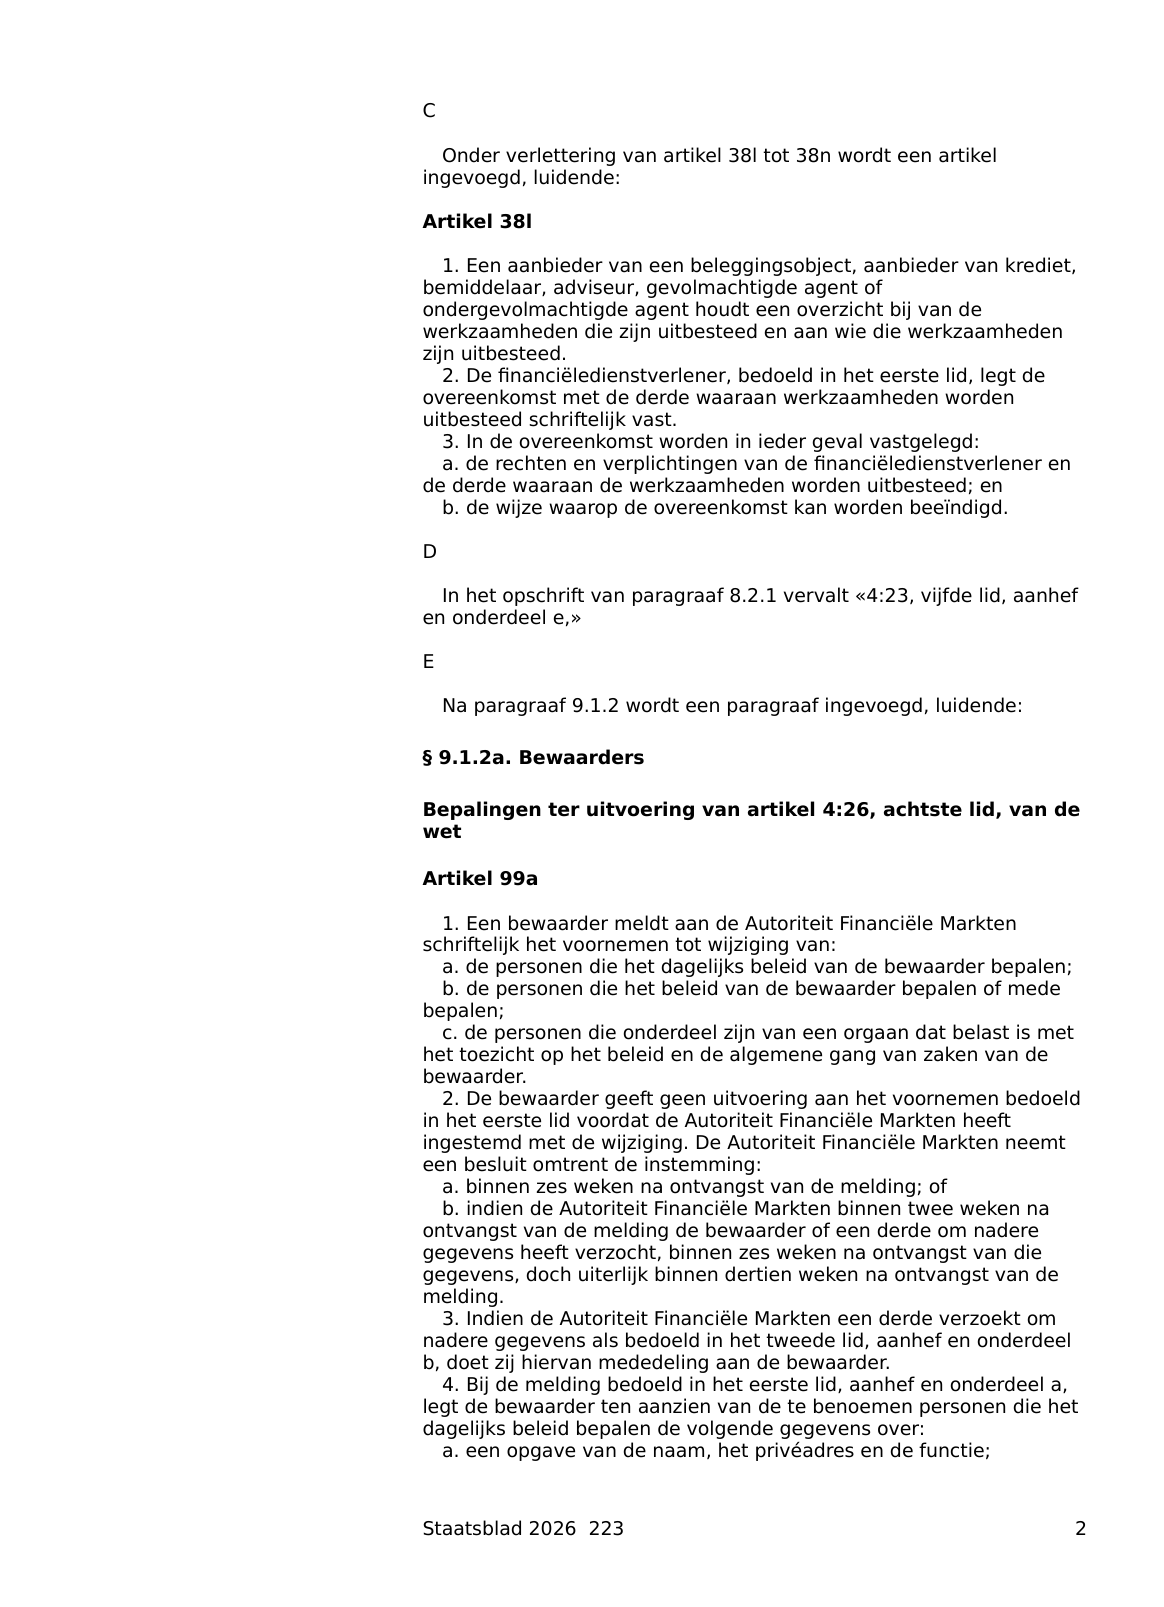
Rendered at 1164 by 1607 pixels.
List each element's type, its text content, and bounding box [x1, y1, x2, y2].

text C [422, 100, 1087, 122]
text Onder verlettering van artikel 38l tot 38n wordt een artikel ingevoegd, luidende: [422, 144, 1087, 188]
subtitle Artikel 38l [422, 211, 1087, 233]
subtitle Bepalingen ter uitvoering van artikel 4:26, achtste lid, van de wet [422, 799, 1087, 843]
text 4. Bij de melding bedoeld in het eerste lid, aanhef en onderdeel a, legt de bewaarder ten aanzien van de te benoemen personen die het dagelijks beleid bepalen de volgende gegevens over: [422, 1374, 1087, 1440]
text 3. In de overeenkomst worden in ieder geval vastgelegd: [422, 431, 1087, 453]
text Na paragraaf 9.1.2 wordt een paragraaf ingevoegd, luidende: [422, 695, 1087, 717]
text a. een opgave van de naam, het privéadres en de functie; [422, 1440, 1087, 1462]
text b. de personen die het beleid van de bewaarder bepalen of mede bepalen; [422, 978, 1087, 1022]
subtitle Artikel 99a [422, 868, 1087, 890]
text b. de wijze waarop de overeenkomst kan worden beeïndigd. [422, 497, 1087, 519]
text D [422, 541, 1087, 563]
text 1. Een aanbieder van een beleggingsobject, aanbieder van krediet, bemiddelaar, adviseur, gevolmachtigde agent of ondergevolmachtigde agent houdt een overzicht bij van de werkzaamheden die zijn uitbesteed en aan wie die werkzaamheden zijn uitbesteed. [422, 255, 1087, 365]
text 1. Een bewaarder meldt aan de Autoriteit Financiële Markten schriftelijk het voornemen tot wijziging van: [422, 912, 1087, 956]
text a. de personen die het dagelijks beleid van de bewaarder bepalen; [422, 956, 1087, 978]
text E [422, 651, 1087, 673]
text a. binnen zes weken na ontvangst van de melding; of [422, 1176, 1087, 1198]
text c. de personen die onderdeel zijn van een orgaan dat belast is met het toezicht op het beleid en de algemene gang van zaken van de bewaarder. [422, 1022, 1087, 1088]
text 3. Indien de Autoriteit Financiële Markten een derde verzoekt om nadere gegevens als bedoeld in het tweede lid, aanhef en onderdeel b, doet zij hiervan mededeling aan de bewaarder. [422, 1308, 1087, 1374]
text b. indien de Autoriteit Financiële Markten binnen twee weken na ontvangst van de melding de bewaarder of een derde om nadere gegevens heeft verzocht, binnen zes weken na ontvangst van die gegevens, doch uiterlijk binnen dertien weken na ontvangst van de melding. [422, 1198, 1087, 1308]
text 2. De bewaarder geeft geen uitvoering aan het voornemen bedoeld in het eerste lid voordat de Autoriteit Financiële Markten heeft ingestemd met de wijziging. De Autoriteit Financiële Markten neemt een besluit omtrent de instemming: [422, 1088, 1087, 1176]
text 2. De financiëledienstverlener, bedoeld in het eerste lid, legt de overeenkomst met de derde waaraan werkzaamheden worden uitbesteed schriftelijk vast. [422, 365, 1087, 431]
text a. de rechten en verplichtingen van de financiëledienstverlener en de derde waaraan de werkzaamheden worden uitbesteed; en [422, 453, 1087, 497]
text In het opschrift van paragraaf 8.2.1 vervalt «4:23, vijfde lid, aanhef en onderdeel e,» [422, 585, 1087, 629]
subtitle § 9.1.2a. Bewaarders [422, 747, 1087, 769]
